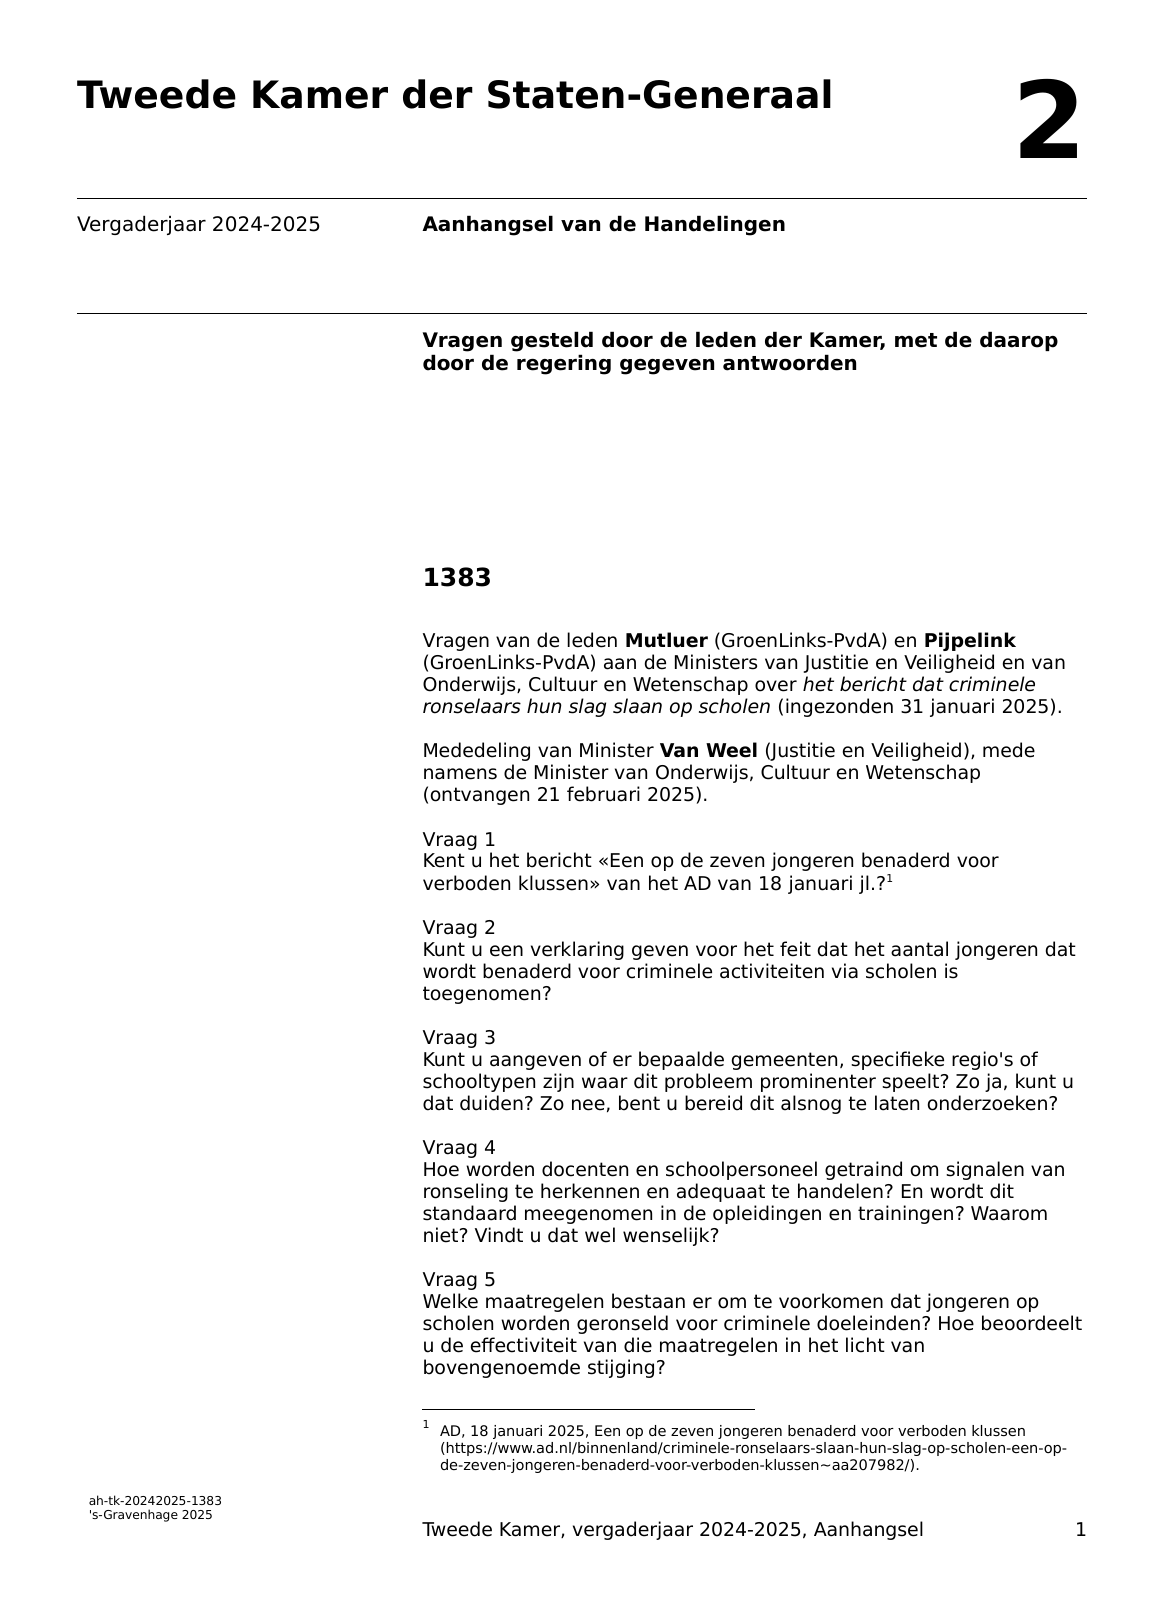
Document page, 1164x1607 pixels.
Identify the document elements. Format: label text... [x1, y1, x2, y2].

text Kunt u aangeven of er bepaalde gemeenten, specifieke regio's of schooltypen zijn waar dit probleem prominenter speelt? Zo ja, kunt u dat duiden? Zo nee, bent u bereid dit alsnog te laten onderzoeken? [422, 1049, 1087, 1114]
text 1383 [422, 563, 1087, 592]
text Mededeling van Minister Van Weel (Justitie en Veiligheid), mede namens de Minister van Onderwijs, Cultuur en Wetenschap (ontvangen 21 februari 2025). [422, 740, 1087, 806]
table_cell Vergaderjaar 2024-2025 [77, 199, 422, 313]
text Vraag 2 [422, 917, 1087, 938]
text Vraag 3 [422, 1027, 1087, 1049]
text Hoe worden docenten en schoolpersoneel getraind om signalen van ronseling te herkennen en adequaat te handelen? En wordt dit standaard meegenomen in de opleidingen en trainingen? Waarom niet? Vindt u dat wel wenselijk? [422, 1159, 1087, 1247]
table_cell [77, 314, 422, 375]
text Vraag 1 [422, 828, 1087, 850]
table_header Tweede Kamer der Staten-Generaal [77, 59, 886, 198]
text ah-tk-20242025-1383 [88, 1494, 323, 1508]
text Vraag 5 [422, 1269, 1087, 1291]
text 's-Gravenhage 2025 [88, 1508, 323, 1522]
table_header 2 [886, 59, 1087, 198]
table_cell Vragen gesteld door de leden der Kamer, met de daarop door de regering gegeven antwoorden [422, 314, 1087, 375]
text AD, 18 januari 2025, Een op de zeven jongeren benaderd voor verboden klussen (https://www.ad.nl/binnenland/criminele-ronselaars-slaan-hun-slag-op-scholen-een-op-de-zeven-jongeren-benaderd-voor-verboden-klussen~aa207982/). [422, 1418, 1087, 1474]
table_cell Aanhangsel van de Handelingen [422, 199, 1087, 313]
text Welke maatregelen bestaan er om te voorkomen dat jongeren op scholen worden geronseld voor criminele doeleinden? Hoe beoordeelt u de effectiviteit van die maatregelen in het licht van bovengenoemde stijging? [422, 1291, 1087, 1379]
text Vraag 4 [422, 1137, 1087, 1159]
text Kunt u een verklaring geven voor het feit dat het aantal jongeren dat wordt benaderd voor criminele activiteiten via scholen is toegenomen? [422, 938, 1087, 1004]
text Kent u het bericht «Een op de zeven jongeren benaderd voor verboden klussen» van het AD van 18 januari jl.? [422, 850, 1087, 894]
text Vragen van de leden Mutluer (GroenLinks-PvdA) en Pijpelink (GroenLinks-PvdA) aan de Ministers van Justitie en Veiligheid en van Onderwijs, Cultuur en Wetenschap over het bericht dat criminele ronselaars hun slag slaan op scholen (ingezonden 31 januari 2025). [422, 630, 1087, 718]
